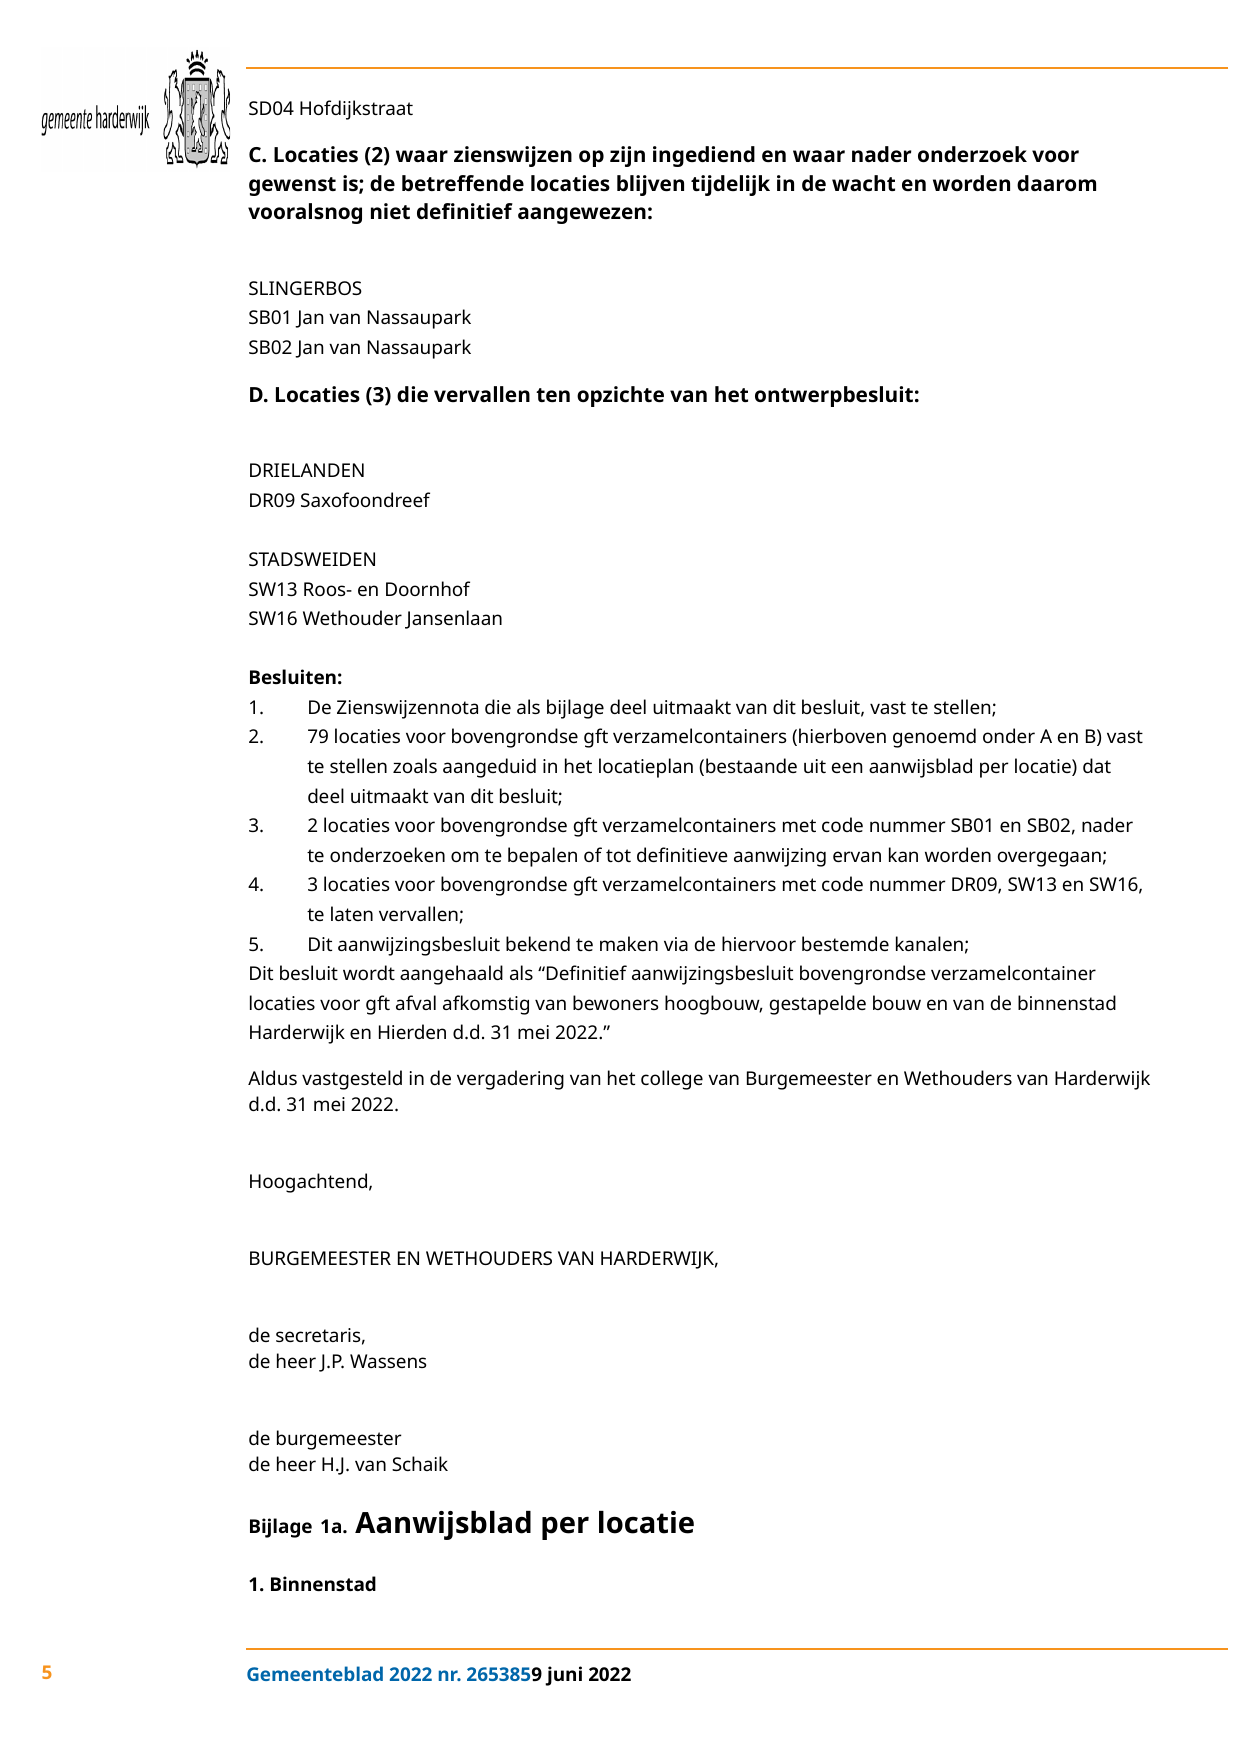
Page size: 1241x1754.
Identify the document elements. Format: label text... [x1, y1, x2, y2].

text STADSWEIDEN [248, 546, 1152, 572]
picture [41, 47, 231, 172]
text SB02 Jan van Nassaupark [248, 334, 1152, 360]
text de burgemeester [248, 1425, 1152, 1451]
text BURGEMEESTER EN WETHOUDERS VAN HARDERWIJK, [248, 1245, 1152, 1271]
text Besluiten: [248, 664, 1152, 690]
text SW16 Wethouder Jansenlaan [248, 605, 1152, 631]
text de heer J.P. Wassens [248, 1348, 1152, 1374]
list Dit aanwijzingsbesluit bekend te maken via de hiervoor bestemde kanalen; [248, 931, 1152, 957]
text C. Locaties (2) waar zienswijzen op zijn ingediend en waar nader onderzoek voor gewenst is; de betreffende locaties blijven tijdelijk in de wacht en worden daarom vooralsnog niet definitief aangewezen: [248, 140, 1152, 226]
list 3 locaties voor bovengrondse gft verzamelcontainers met code nummer DR09, SW13 en SW16, te laten vervallen; [248, 872, 1152, 927]
text Aldus vastgesteld in de vergadering van het college van Burgemeester en Wethouders van Harderwijk d.d. 31 mei 2022. [248, 1065, 1152, 1117]
text Hoogachtend, [248, 1168, 1152, 1194]
text SD04 Hofdijkstraat [248, 95, 1152, 121]
text Bijlage 1a. Aanwijsblad per locatie [248, 1503, 1152, 1542]
text DR09 Saxofoondreef [248, 487, 1152, 513]
text 1. Binnenstad [248, 1571, 1152, 1597]
text D. Locaties (3) die vervallen ten opzichte van het ontwerpbesluit: [248, 380, 1152, 408]
text SB01 Jan van Nassaupark [248, 304, 1152, 330]
text SLINGERBOS [248, 275, 1152, 301]
text de secretaris, [248, 1322, 1152, 1348]
text DRIELANDEN [248, 457, 1152, 483]
list 2 locaties voor bovengrondse gft verzamelcontainers met code nummer SB01 en SB02, nader te onderzoeken om te bepalen of tot definitieve aanwijzing ervan kan worden overgegaan; [248, 812, 1152, 868]
text SW13 Roos- en Doornhof [248, 576, 1152, 602]
list 79 locaties voor bovengrondse gft verzamelcontainers (hierboven genoemd onder A en B) vast te stellen zoals aangeduid in het locatieplan (bestaande uit een aanwijsblad per locatie) dat deel uitmaakt van dit besluit; [248, 724, 1152, 809]
text Dit besluit wordt aangehaald als “Definitief aanwijzingsbesluit bovengrondse verzamelcontainer locaties voor gft afval afkomstig van bewoners hoogbouw, gestapelde bouw en van de binnenstad Harderwijk en Hierden d.d. 31 mei 2022.” [248, 960, 1152, 1045]
list De Zienswijzennota die als bijlage deel uitmaakt van dit besluit, vast te stellen; [248, 694, 1152, 720]
text de heer H.J. van Schaik [248, 1451, 1152, 1477]
